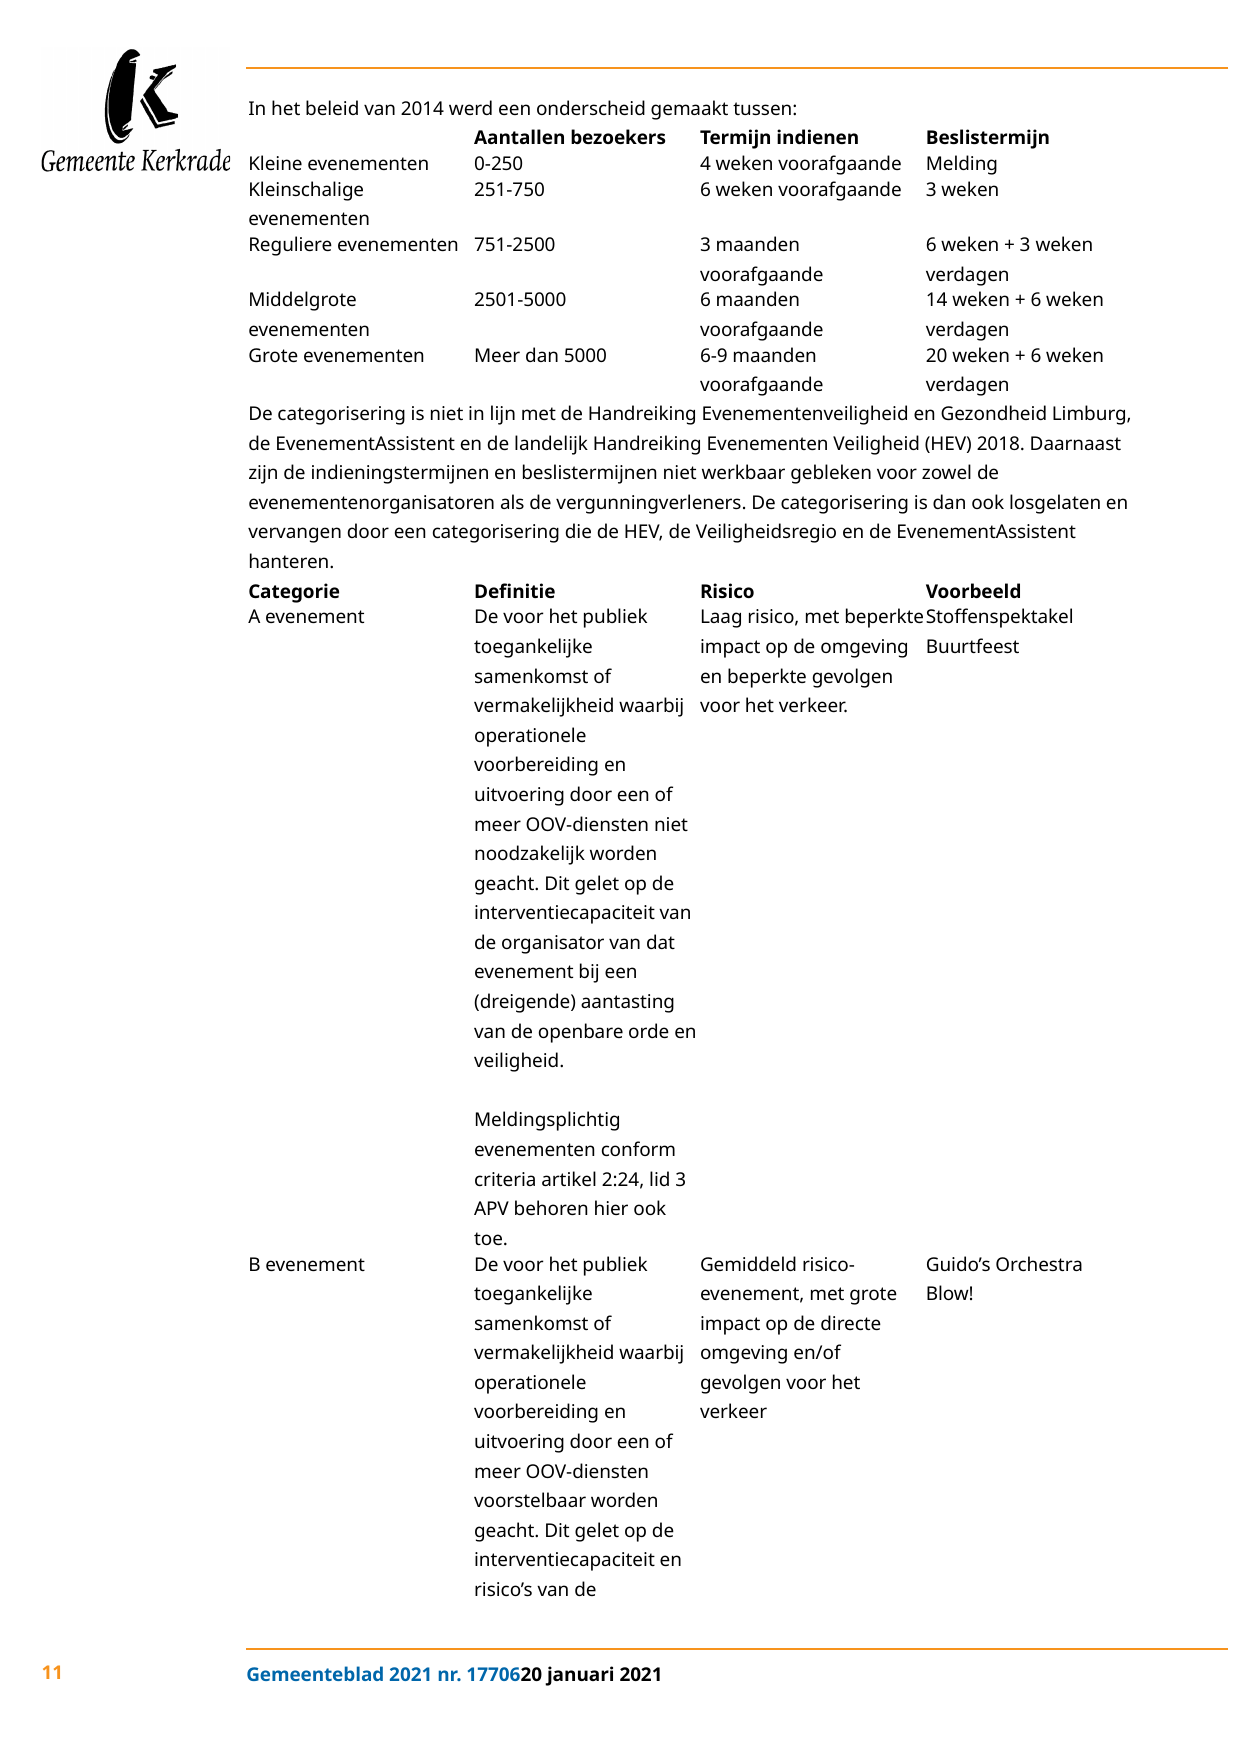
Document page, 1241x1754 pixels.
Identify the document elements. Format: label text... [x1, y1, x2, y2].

table_cell A evenement [248, 604, 474, 1251]
table_cell 20 weken + 6 weken verdagen [926, 342, 1152, 397]
table_header Definitie [474, 578, 700, 604]
table_cell 2501-5000 [474, 287, 700, 342]
table_cell Meer dan 5000 [474, 342, 700, 397]
table_cell 6 weken + 3 weken verdagen [926, 231, 1152, 287]
table_cell Laag risico, met beperkte impact op de omgeving en beperkte gevolgen voor het verkeer. [700, 604, 926, 1251]
table_cell Kleinschalige evenementen [248, 176, 474, 231]
table_cell 3 weken [926, 176, 1152, 231]
table_cell 751-2500 [474, 231, 700, 287]
table_header Beslistermijn [926, 125, 1152, 150]
table_cell 6 maanden voorafgaande [700, 287, 926, 342]
table_cell Guido’s Orchestra Blow! [926, 1251, 1152, 1602]
table_cell 6-9 maanden voorafgaande [700, 342, 926, 397]
table_cell Gemiddeld risico-evenement, met grote impact op de directe omgeving en/of gevolgen voor het verkeer [700, 1251, 926, 1602]
table_cell 14 weken + 6 weken verdagen [926, 287, 1152, 342]
table_cell 0-250 [474, 150, 700, 176]
table_cell Reguliere evenementen [248, 231, 474, 287]
table_cell Melding [926, 150, 1152, 176]
picture [41, 47, 231, 172]
table_cell Middelgrote evenementen [248, 287, 474, 342]
table_header Categorie [248, 578, 474, 604]
table_cell 251-750 [474, 176, 700, 231]
table_cell 6 weken voorafgaande [700, 176, 926, 231]
table_header [248, 125, 474, 150]
table_header Risico [700, 578, 926, 604]
table_cell Stoffenspektakel Buurtfeest [926, 604, 1152, 1251]
table_cell Grote evenementen [248, 342, 474, 397]
table_header Aantallen bezoekers [474, 125, 700, 150]
table_cell B evenement [248, 1251, 474, 1602]
table_cell De voor het publiek toegankelijke samenkomst of vermakelijkheid waarbij operationele voorbereiding en uitvoering door een of meer OOV-diensten voorstelbaar worden geacht. Dit gelet op de interventiecapaciteit en risico’s van de [474, 1251, 700, 1602]
table_cell Kleine evenementen [248, 150, 474, 176]
text In het beleid van 2014 werd een onderscheid gemaakt tussen: [248, 95, 1152, 121]
table_header Termijn indienen [700, 125, 926, 150]
text De categorisering is niet in lijn met de Handreiking Evenementenveiligheid en Gezondheid Limburg, de EvenementAssistent en de landelijk Handreiking Evenementen Veiligheid (HEV) 2018. Daarnaast zijn de indieningstermijnen en beslistermijnen niet werkbaar gebleken voor zowel de evenementenorganisatoren als de vergunningverleners. De categorisering is dan ook losgelaten en vervangen door een categorisering die de HEV, de Veiligheidsregio en de EvenementAssistent hanteren. [248, 400, 1152, 574]
table_cell 4 weken voorafgaande [700, 150, 926, 176]
table_cell De voor het publiek toegankelijke samenkomst of vermakelijkheid waarbij operationele voorbereiding en uitvoering door een of meer OOV-diensten niet noodzakelijk worden geacht. Dit gelet op de interventiecapaciteit van de organisator van dat evenement bij een (dreigende) aantasting van de openbare orde en veiligheid. Meldingsplichtig evenementen conform criteria artikel 2:24, lid 3 APV behoren hier ook toe. [474, 604, 700, 1251]
table_cell 3 maanden voorafgaande [700, 231, 926, 287]
table_header Voorbeeld [926, 578, 1152, 604]
